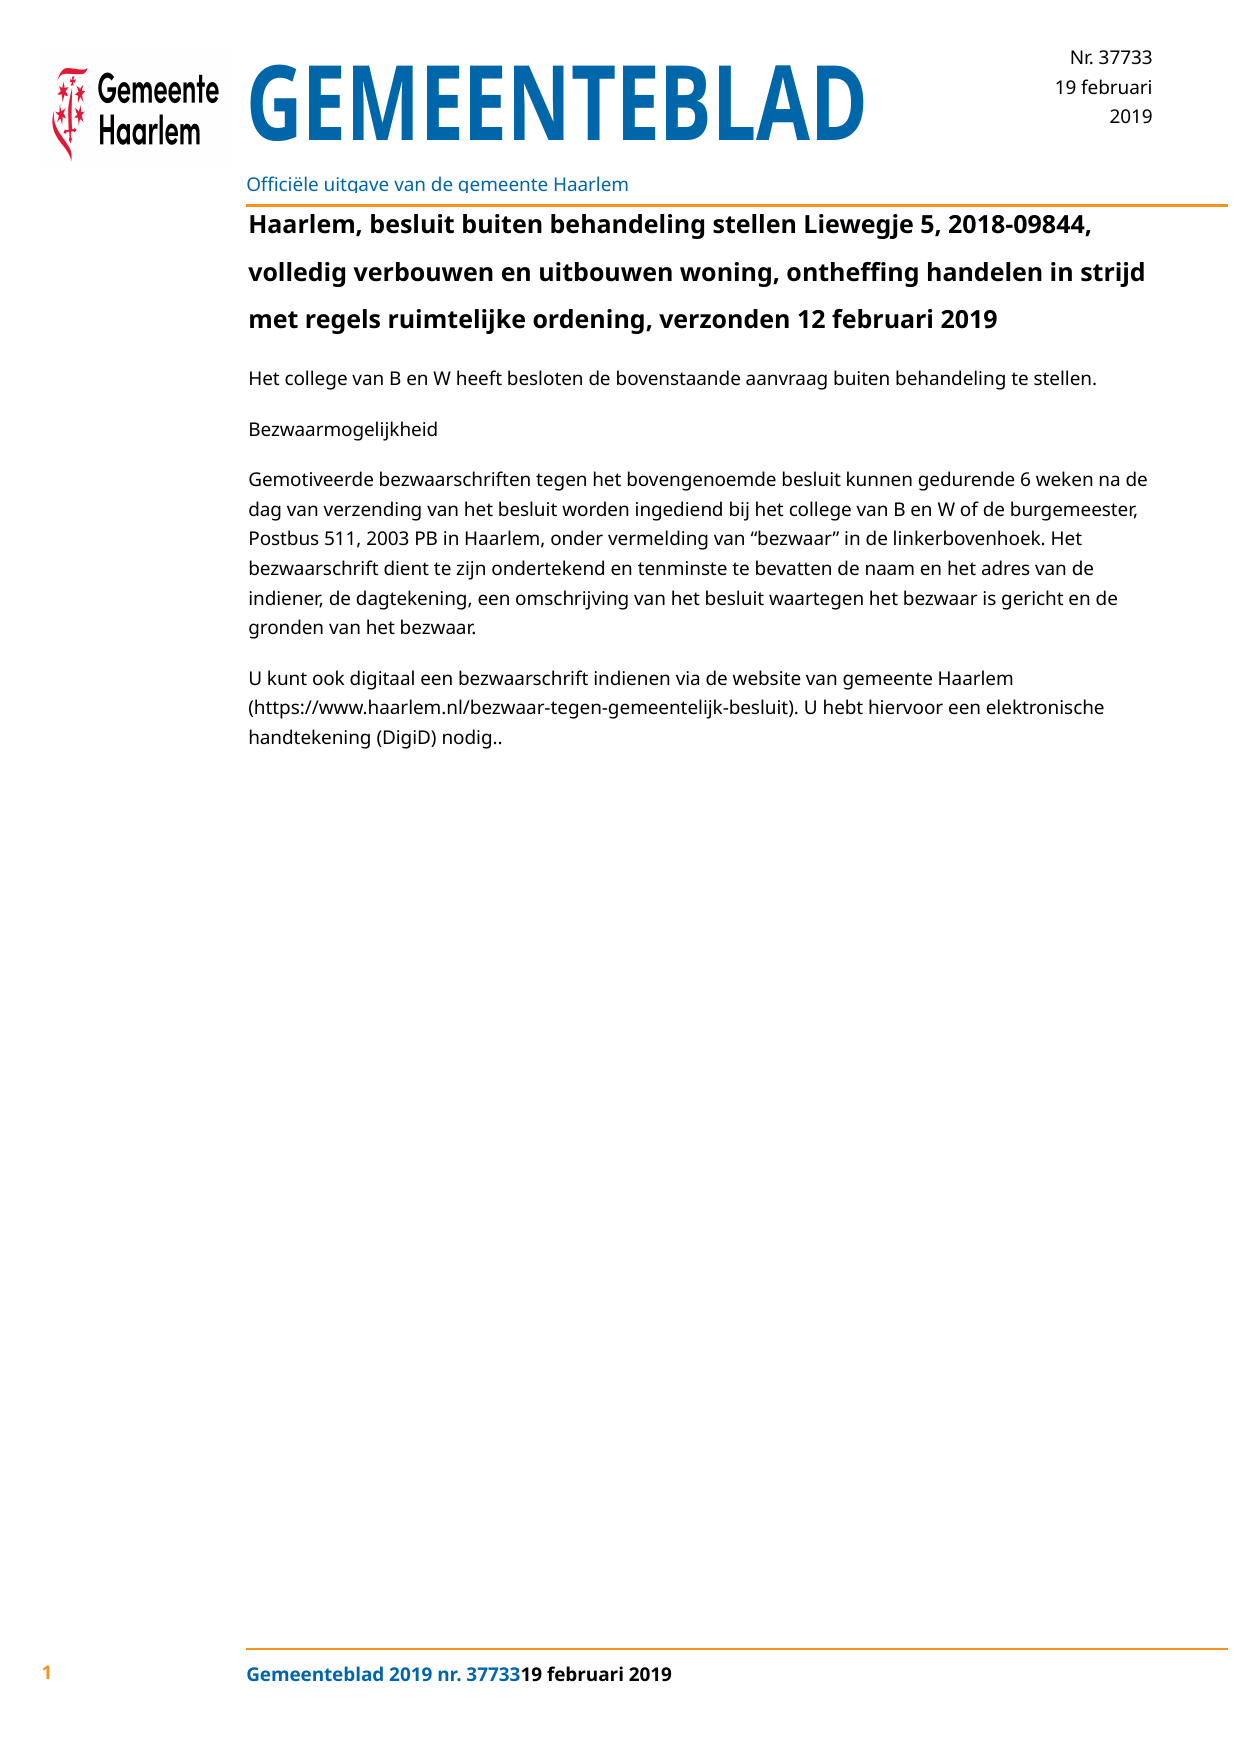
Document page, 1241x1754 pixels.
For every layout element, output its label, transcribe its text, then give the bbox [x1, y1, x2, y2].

text Gemotiveerde bezwaarschriften tegen het bovengenoemde besluit kunnen gedurende 6 weken na de dag van verzending van het besluit worden ingediend bij het college van B en W of de burgemeester, Postbus 511, 2003 PB in Haarlem, onder vermelding van “bezwaar” in de linkerbovenhoek. Het bezwaarschrift dient te zijn ondertekend en tenminste te bevatten de naam en het adres van de indiener, de dagtekening, een omschrijving van het besluit waartegen het bezwaar is gericht en de gronden van het bezwaar. [248, 466, 1152, 640]
text Bezwaarmogelijkheid [248, 416, 1152, 442]
text Haarlem, besluit buiten behandeling stellen Liewegje 5, 2018-09844, volledig verbouwen en uitbouwen woning, ontheffing handelen in strijd met regels ruimtelijke ordening, verzonden 12 februari 2019 [248, 207, 1152, 336]
text Het college van B en W heeft besloten de bovenstaande aanvraag buiten behandeling te stellen. [248, 366, 1152, 391]
text U kunt ook digitaal een bezwaarschrift indienen via de website van gemeente Haarlem (https://www.haarlem.nl/bezwaar-tegen-gemeentelijk-besluit). U hebt hiervoor een elektronische handtekening (DigiD) nodig.. [248, 665, 1152, 749]
picture [41, 47, 231, 172]
